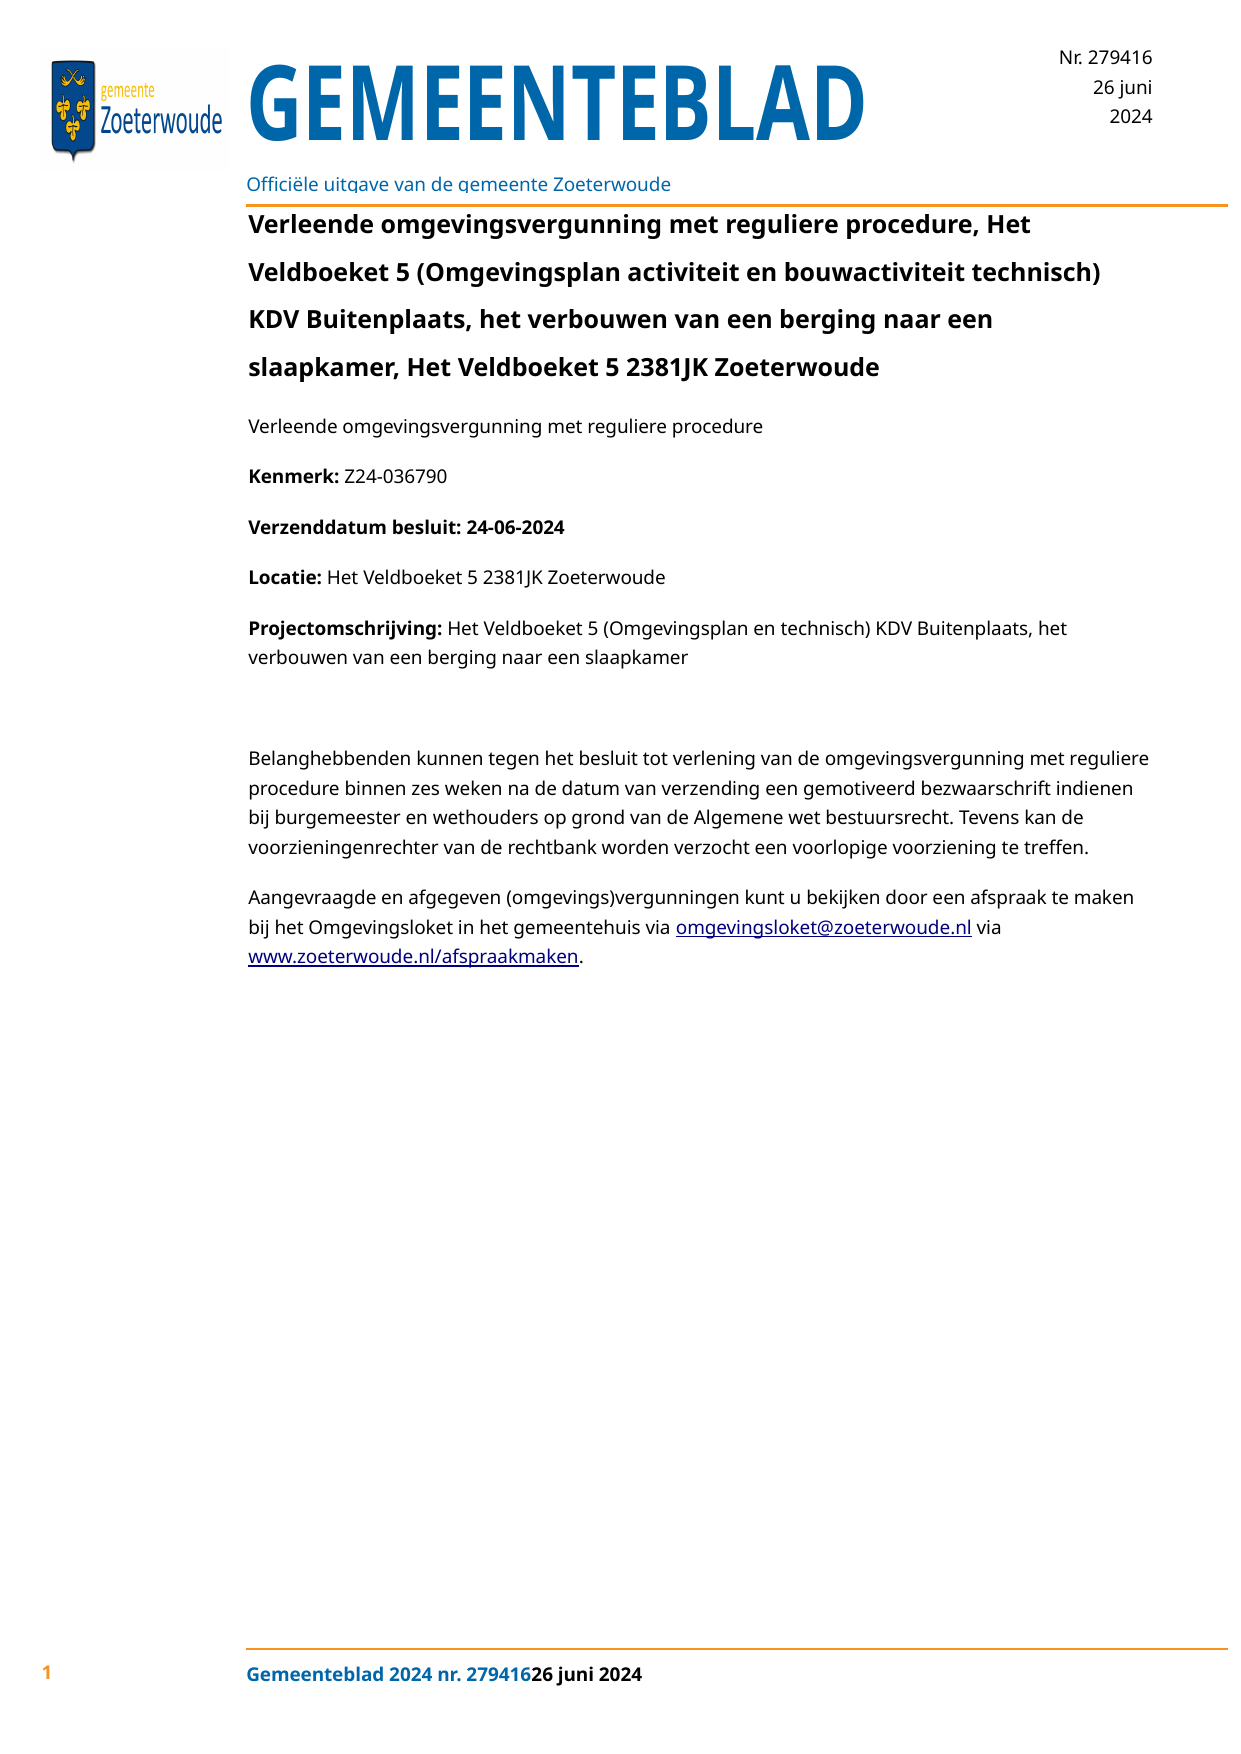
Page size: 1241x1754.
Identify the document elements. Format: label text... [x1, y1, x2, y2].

picture [41, 47, 231, 172]
text Verzenddatum besluit: 24-06-2024 [248, 514, 1152, 540]
text Aangevraagde en afgegeven (omgevings)vergunningen kunt u bekijken door een afspraak te maken bij het Omgevingsloket in het gemeentehuis via omgevingsloket@zoeterwoude.nl via www.zoeterwoude.nl/afspraakmaken. [248, 884, 1152, 969]
text Projectomschrijving: Het Veldboeket 5 (Omgevingsplan en technisch) KDV Buitenplaats, het verbouwen van een berging naar een slaapkamer [248, 615, 1152, 670]
text Locatie: Het Veldboeket 5 2381JK Zoeterwoude [248, 564, 1152, 590]
text Kenmerk: Z24-036790 [248, 463, 1152, 489]
text Belanghebbenden kunnen tegen het besluit tot verlening van de omgevingsvergunning met reguliere procedure binnen zes weken na de datum van verzending een gemotiveerd bezwaarschrift indienen bij burgemeester en wethouders op grond van de Algemene wet bestuursrecht. Tevens kan de voorzieningenrechter van de rechtbank worden verzocht een voorlopige voorziening te treffen. [248, 745, 1152, 860]
text Verleende omgevingsvergunning met reguliere procedure, Het Veldboeket 5 (Omgevingsplan activiteit en bouwactiviteit technisch) KDV Buitenplaats, het verbouwen van een berging naar een slaapkamer, Het Veldboeket 5 2381JK Zoeterwoude [248, 207, 1152, 384]
text Verleende omgevingsvergunning met reguliere procedure [248, 413, 1152, 439]
